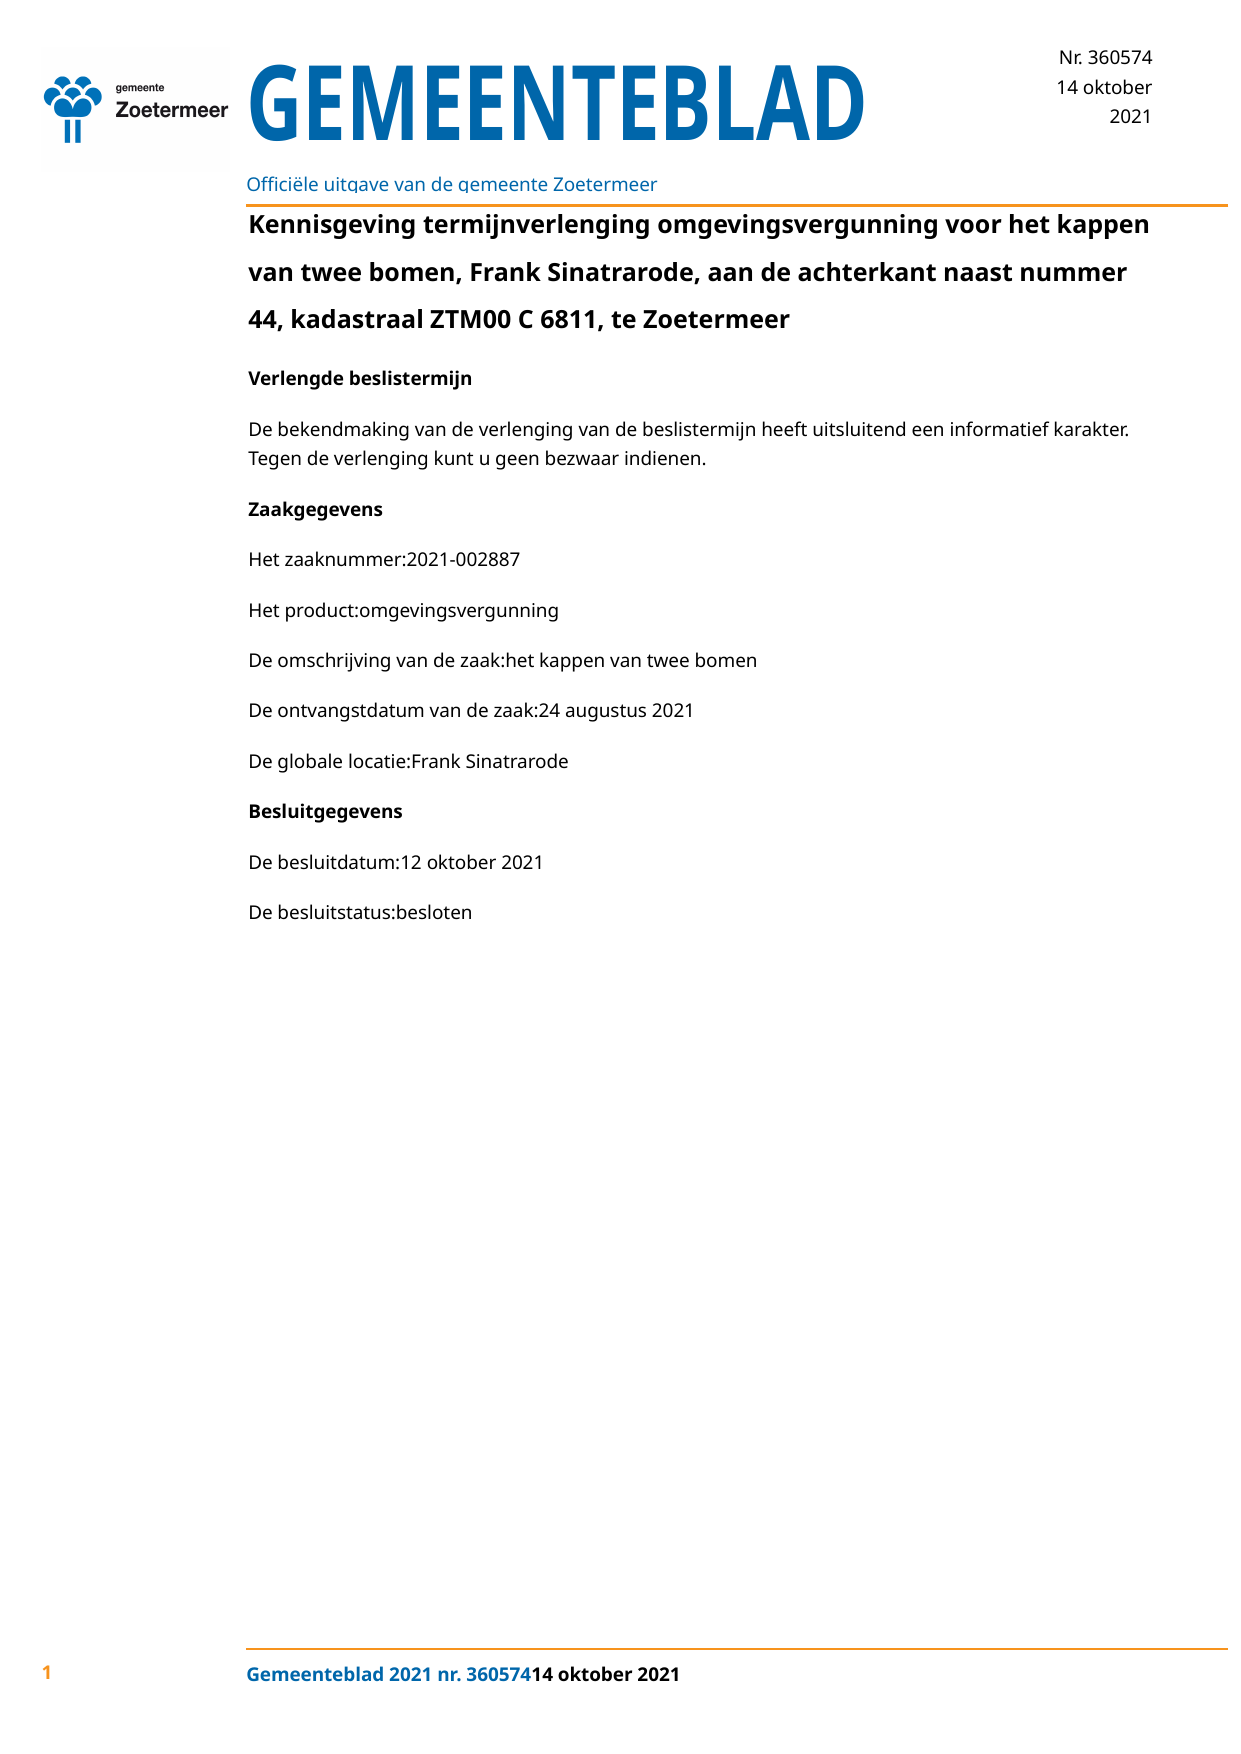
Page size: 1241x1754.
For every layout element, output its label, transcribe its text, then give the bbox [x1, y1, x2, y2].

text Het zaaknummer:2021-002887 [248, 546, 1152, 572]
picture [41, 47, 231, 172]
text De besluitstatus:besloten [248, 899, 1152, 925]
text Verlengde beslistermijn [248, 366, 1152, 391]
text De omschrijving van de zaak:het kappen van twee bomen [248, 647, 1152, 673]
text Besluitgegevens [248, 798, 1152, 824]
text De besluitdatum:12 oktober 2021 [248, 849, 1152, 874]
text De ontvangstdatum van de zaak:24 augustus 2021 [248, 698, 1152, 723]
text Kennisgeving termijnverlenging omgevingsvergunning voor het kappen van twee bomen, Frank Sinatrarode, aan de achterkant naast nummer 44, kadastraal ZTM00 C 6811, te Zoetermeer [248, 207, 1152, 336]
text De globale locatie:Frank Sinatrarode [248, 748, 1152, 774]
text Het product:omgevingsvergunning [248, 597, 1152, 622]
text De bekendmaking van de verlenging van de beslistermijn heeft uitsluitend een informatief karakter. Tegen de verlenging kunt u geen bezwaar indienen. [248, 416, 1152, 471]
text Zaakgegevens [248, 496, 1152, 522]
